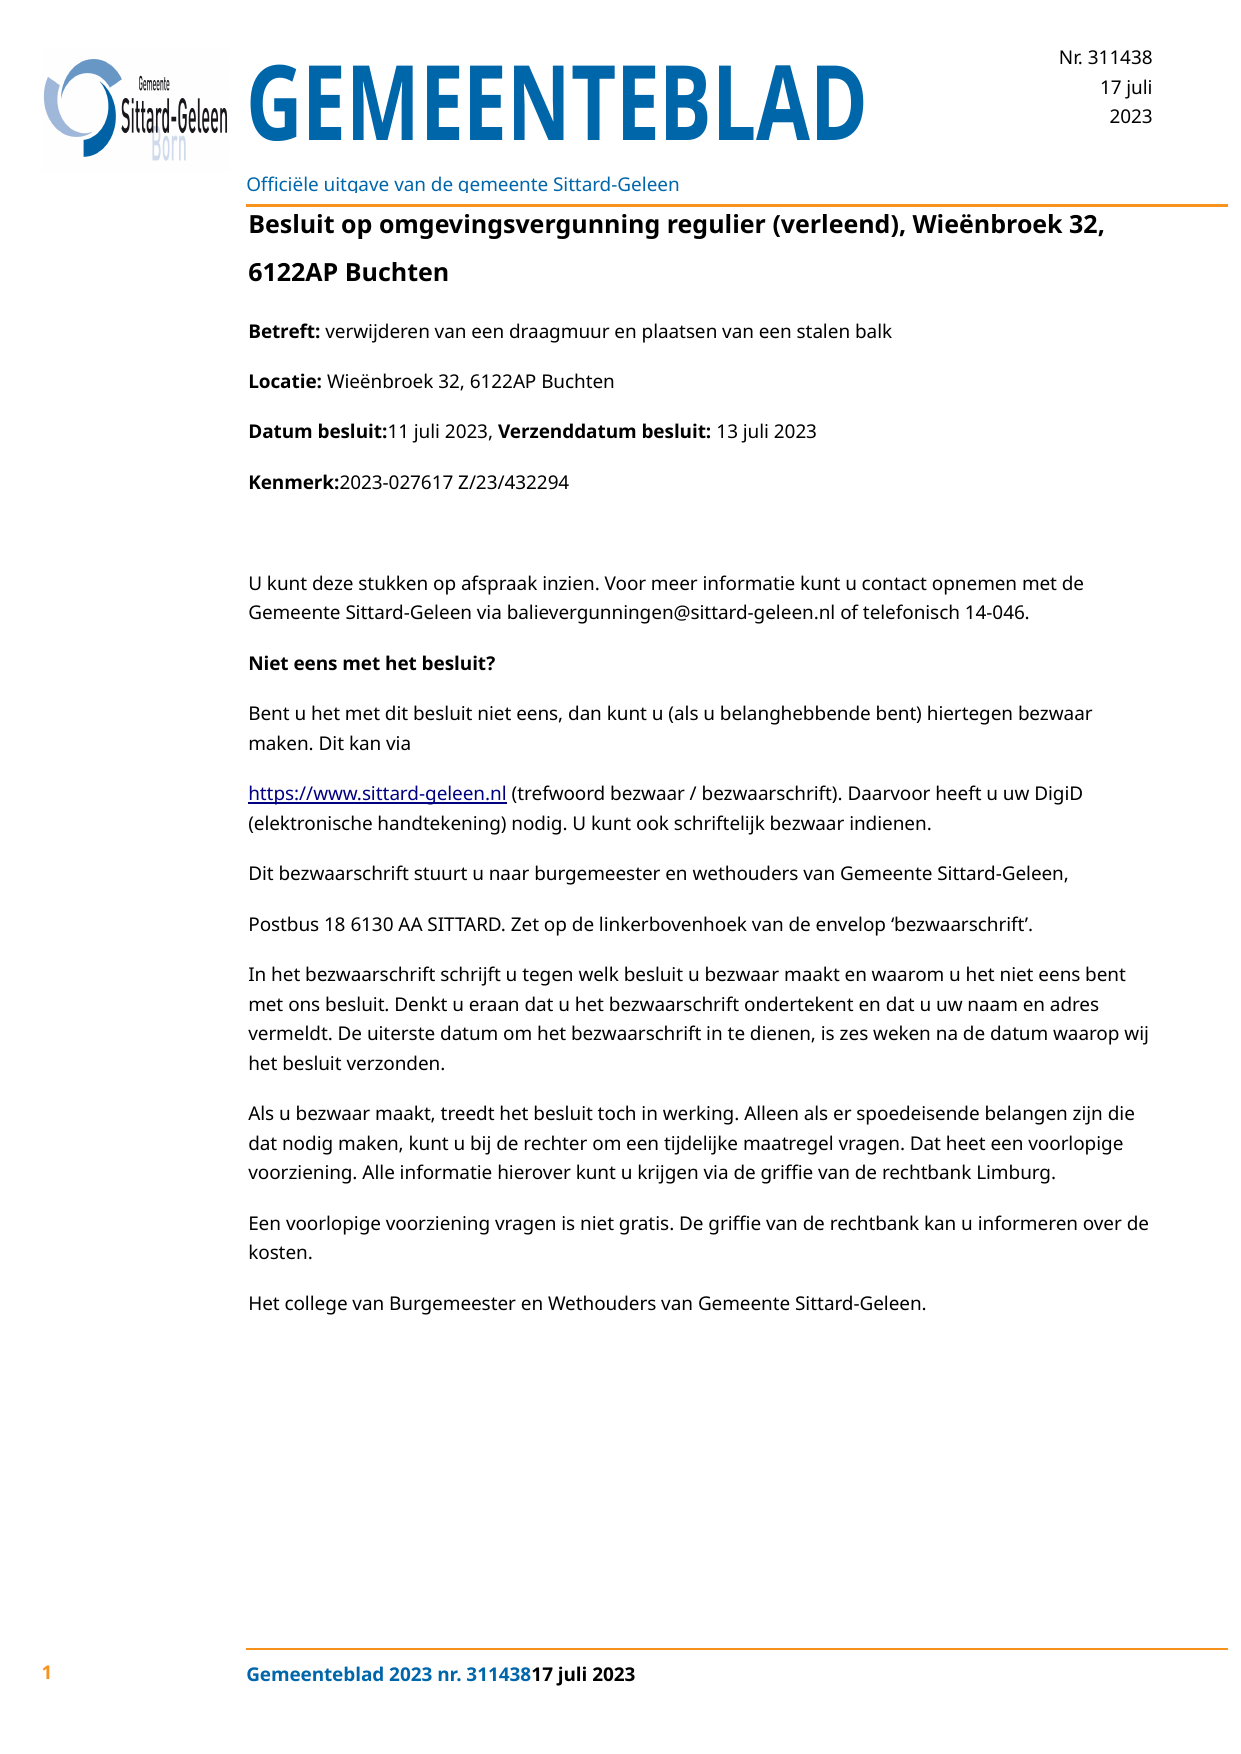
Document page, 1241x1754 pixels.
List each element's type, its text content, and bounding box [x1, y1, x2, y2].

text U kunt deze stukken op afspraak inzien. Voor meer informatie kunt u contact opnemen met de Gemeente Sittard-Geleen via balievergunningen@sittard-geleen.nl of telefonisch 14-046. [248, 570, 1152, 625]
picture [41, 47, 231, 172]
text Postbus 18 6130 AA SITTARD. Zet op de linkerbovenhoek van de envelop ‘bezwaarschrift’. [248, 911, 1152, 937]
text Het college van Burgemeester en Wethouders van Gemeente Sittard-Geleen. [248, 1290, 1152, 1316]
text Als u bezwaar maakt, treedt het besluit toch in werking. Alleen als er spoedeisende belangen zijn die dat nodig maken, kunt u bij de rechter om een tijdelijke maatregel vragen. Dat heet een voorlopige voorziening. Alle informatie hierover kunt u krijgen via de griffie van de rechtbank Limburg. [248, 1100, 1152, 1185]
text Besluit op omgevingsvergunning regulier (verleend), Wieënbroek 32, 6122AP Buchten [248, 207, 1152, 288]
text Niet eens met het besluit? [248, 650, 1152, 676]
text Een voorlopige voorziening vragen is niet gratis. De griffie van de rechtbank kan u informeren over de kosten. [248, 1210, 1152, 1265]
text Dit bezwaarschrift stuurt u naar burgemeester en wethouders van Gemeente Sittard-Geleen, [248, 860, 1152, 886]
text In het bezwaarschrift schrijft u tegen welk besluit u bezwaar maakt en waarom u het niet eens bent met ons besluit. Denkt u eraan dat u het bezwaarschrift ondertekent en dat u uw naam en adres vermeldt. De uiterste datum om het bezwaarschrift in te dienen, is zes weken na de datum waarop wij het besluit verzonden. [248, 961, 1152, 1076]
text Kenmerk:2023-027617 Z/23/432294 [248, 469, 1152, 495]
text Betreft: verwijderen van een draagmuur en plaatsen van een stalen balk [248, 318, 1152, 344]
text https://www.sittard-geleen.nl (trefwoord bezwaar / bezwaarschrift). Daarvoor heeft u uw DigiD (elektronische handtekening) nodig. U kunt ook schriftelijk bezwaar indienen. [248, 780, 1152, 836]
text Bent u het met dit besluit niet eens, dan kunt u (als u belanghebbende bent) hiertegen bezwaar maken. Dit kan via [248, 700, 1152, 756]
text Datum besluit:11 juli 2023, Verzenddatum besluit: 13 juli 2023 [248, 419, 1152, 444]
text Locatie: Wieënbroek 32, 6122AP Buchten [248, 368, 1152, 394]
